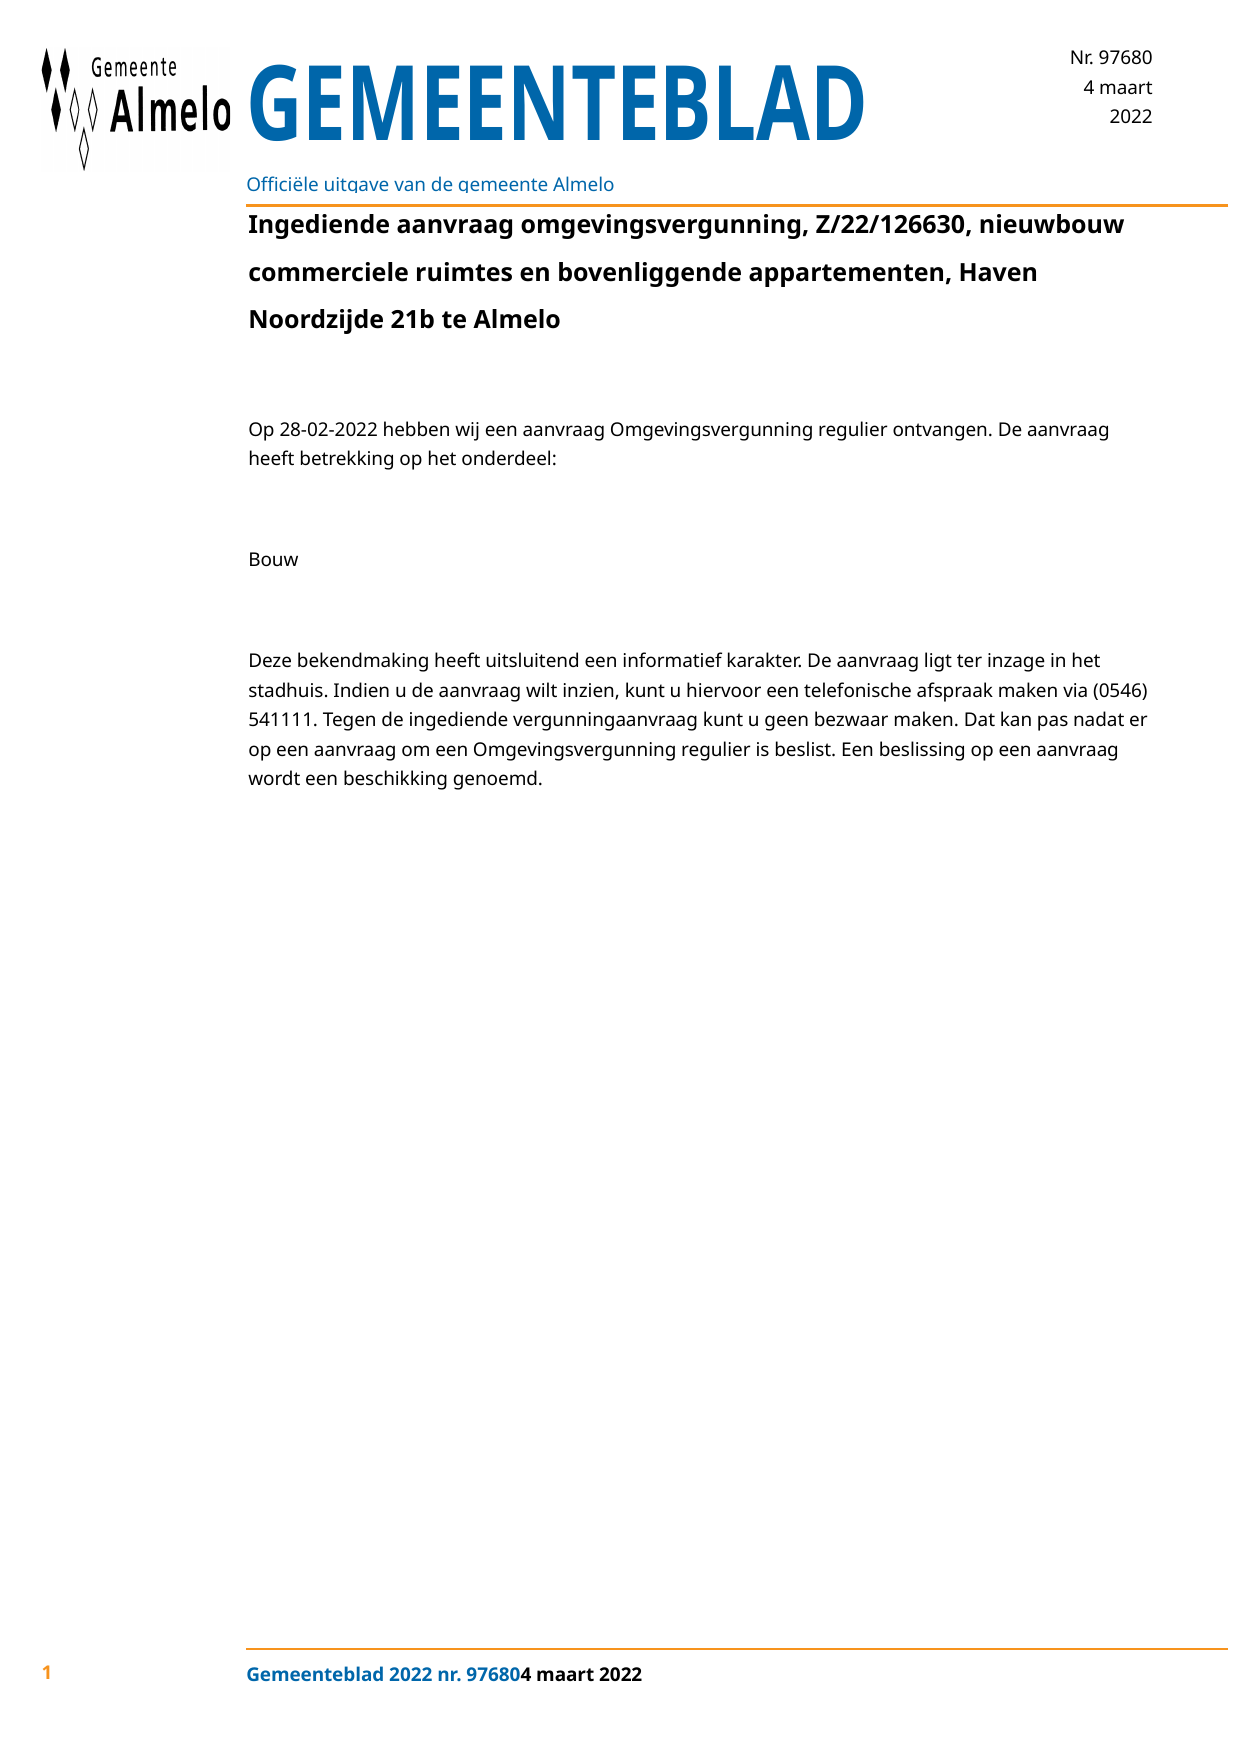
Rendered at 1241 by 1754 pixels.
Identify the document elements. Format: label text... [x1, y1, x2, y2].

text Op 28-02-2022 hebben wij een aanvraag Omgevingsvergunning regulier ontvangen. De aanvraag heeft betrekking op het onderdeel: [248, 416, 1152, 471]
text Bouw [248, 546, 1152, 572]
text Ingediende aanvraag omgevingsvergunning, Z/22/126630, nieuwbouw commerciele ruimtes en bovenliggende appartementen, Haven Noordzijde 21b te Almelo [248, 207, 1152, 336]
picture [41, 47, 231, 172]
text Deze bekendmaking heeft uitsluitend een informatief karakter. De aanvraag ligt ter inzage in het stadhuis. Indien u de aanvraag wilt inzien, kunt u hiervoor een telefonische afspraak maken via (0546) 541111. Tegen de ingediende vergunningaanvraag kunt u geen bezwaar maken. Dat kan pas nadat er op een aanvraag om een Omgevingsvergunning regulier is beslist. Een beslissing op een aanvraag wordt een beschikking genoemd. [248, 647, 1152, 791]
